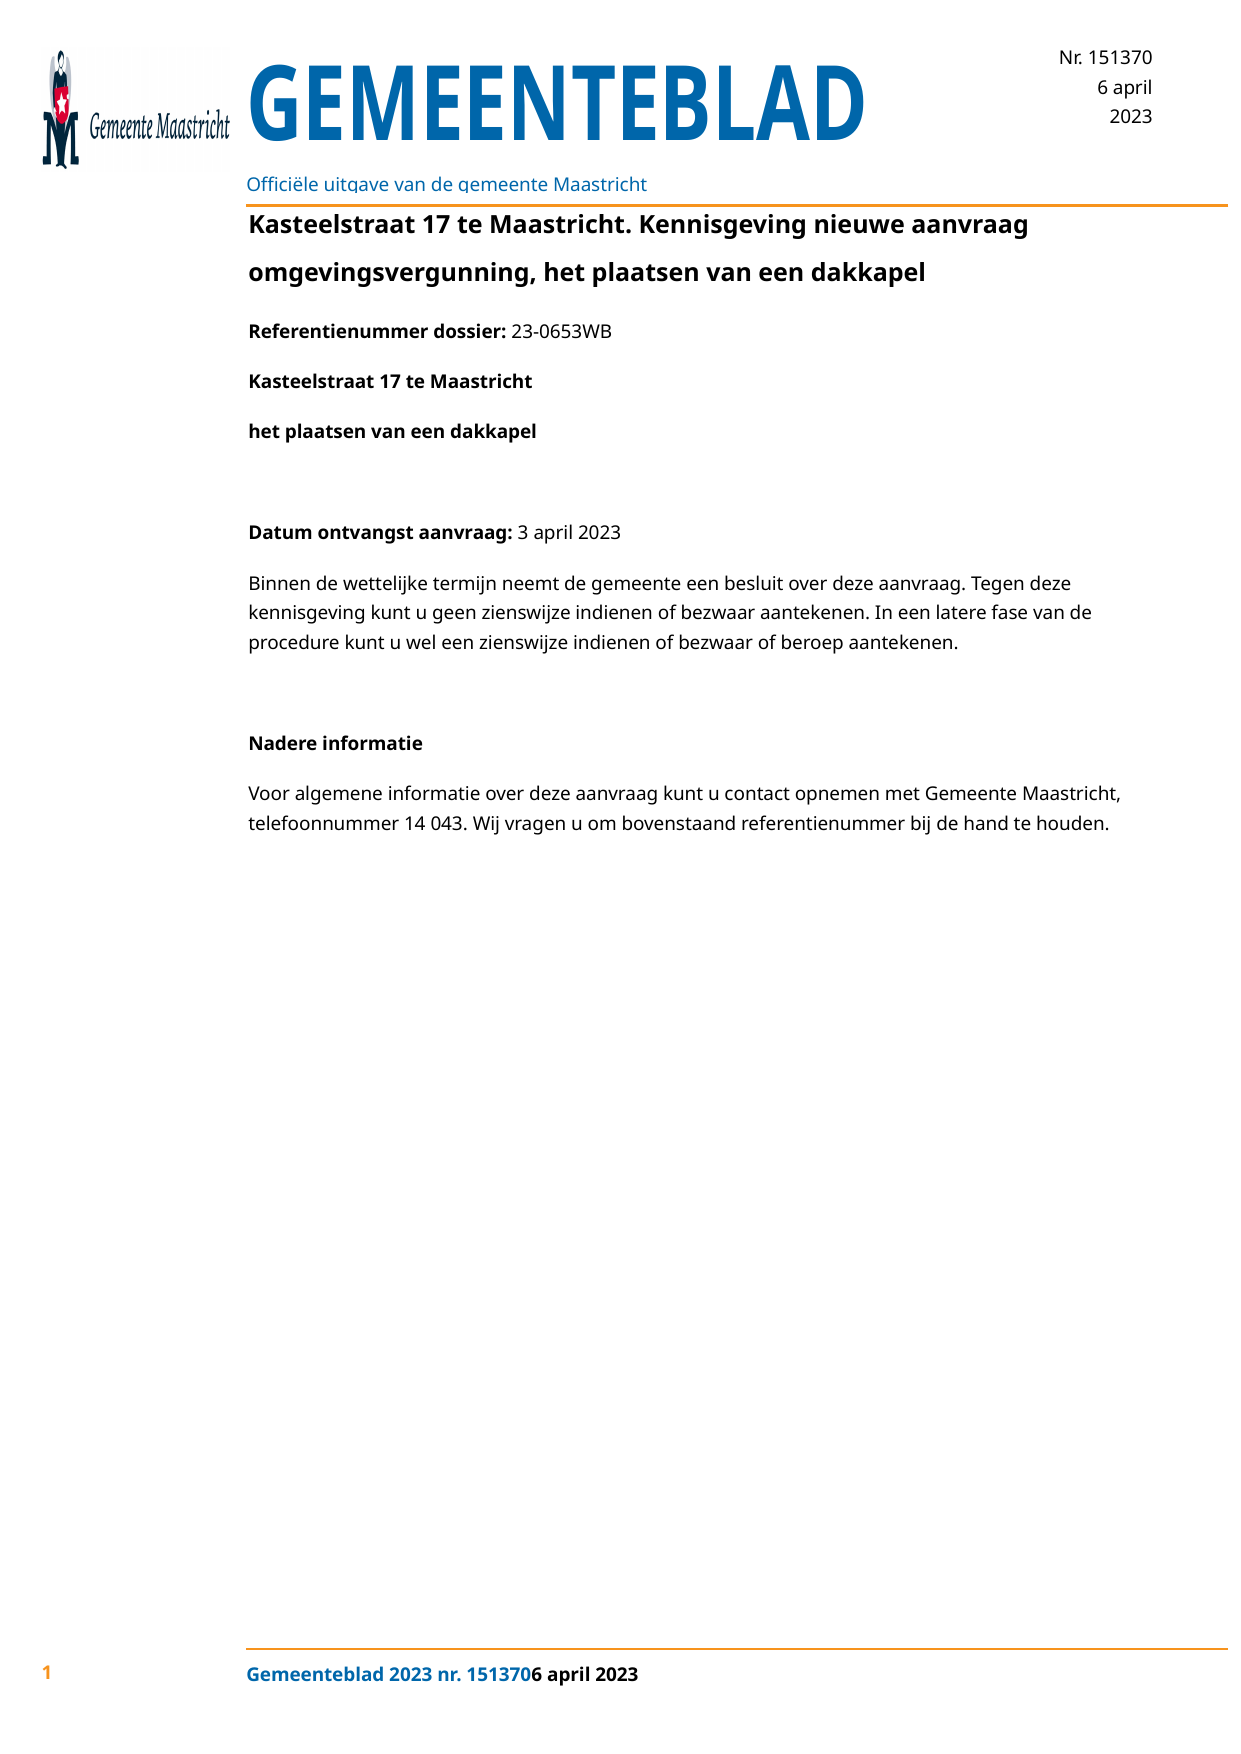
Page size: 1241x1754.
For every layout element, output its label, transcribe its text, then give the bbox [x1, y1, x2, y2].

text het plaatsen van een dakkapel [248, 419, 1152, 444]
picture [41, 47, 231, 172]
text Nadere informatie [248, 730, 1152, 756]
text Datum ontvangst aanvraag: 3 april 2023 [248, 519, 1152, 545]
text Kasteelstraat 17 te Maastricht. Kennisgeving nieuwe aanvraag omgevingsvergunning, het plaatsen van een dakkapel [248, 207, 1152, 288]
text Voor algemene informatie over deze aanvraag kunt u contact opnemen met Gemeente Maastricht, telefoonnummer 14 043. Wij vragen u om bovenstaand referentienummer bij de hand te houden. [248, 780, 1152, 836]
text Binnen de wettelijke termijn neemt de gemeente een besluit over deze aanvraag. Tegen deze kennisgeving kunt u geen zienswijze indienen of bezwaar aantekenen. In een latere fase van de procedure kunt u wel een zienswijze indienen of bezwaar of beroep aantekenen. [248, 570, 1152, 655]
text Kasteelstraat 17 te Maastricht [248, 368, 1152, 394]
text Referentienummer dossier: 23-0653WB [248, 318, 1152, 344]
